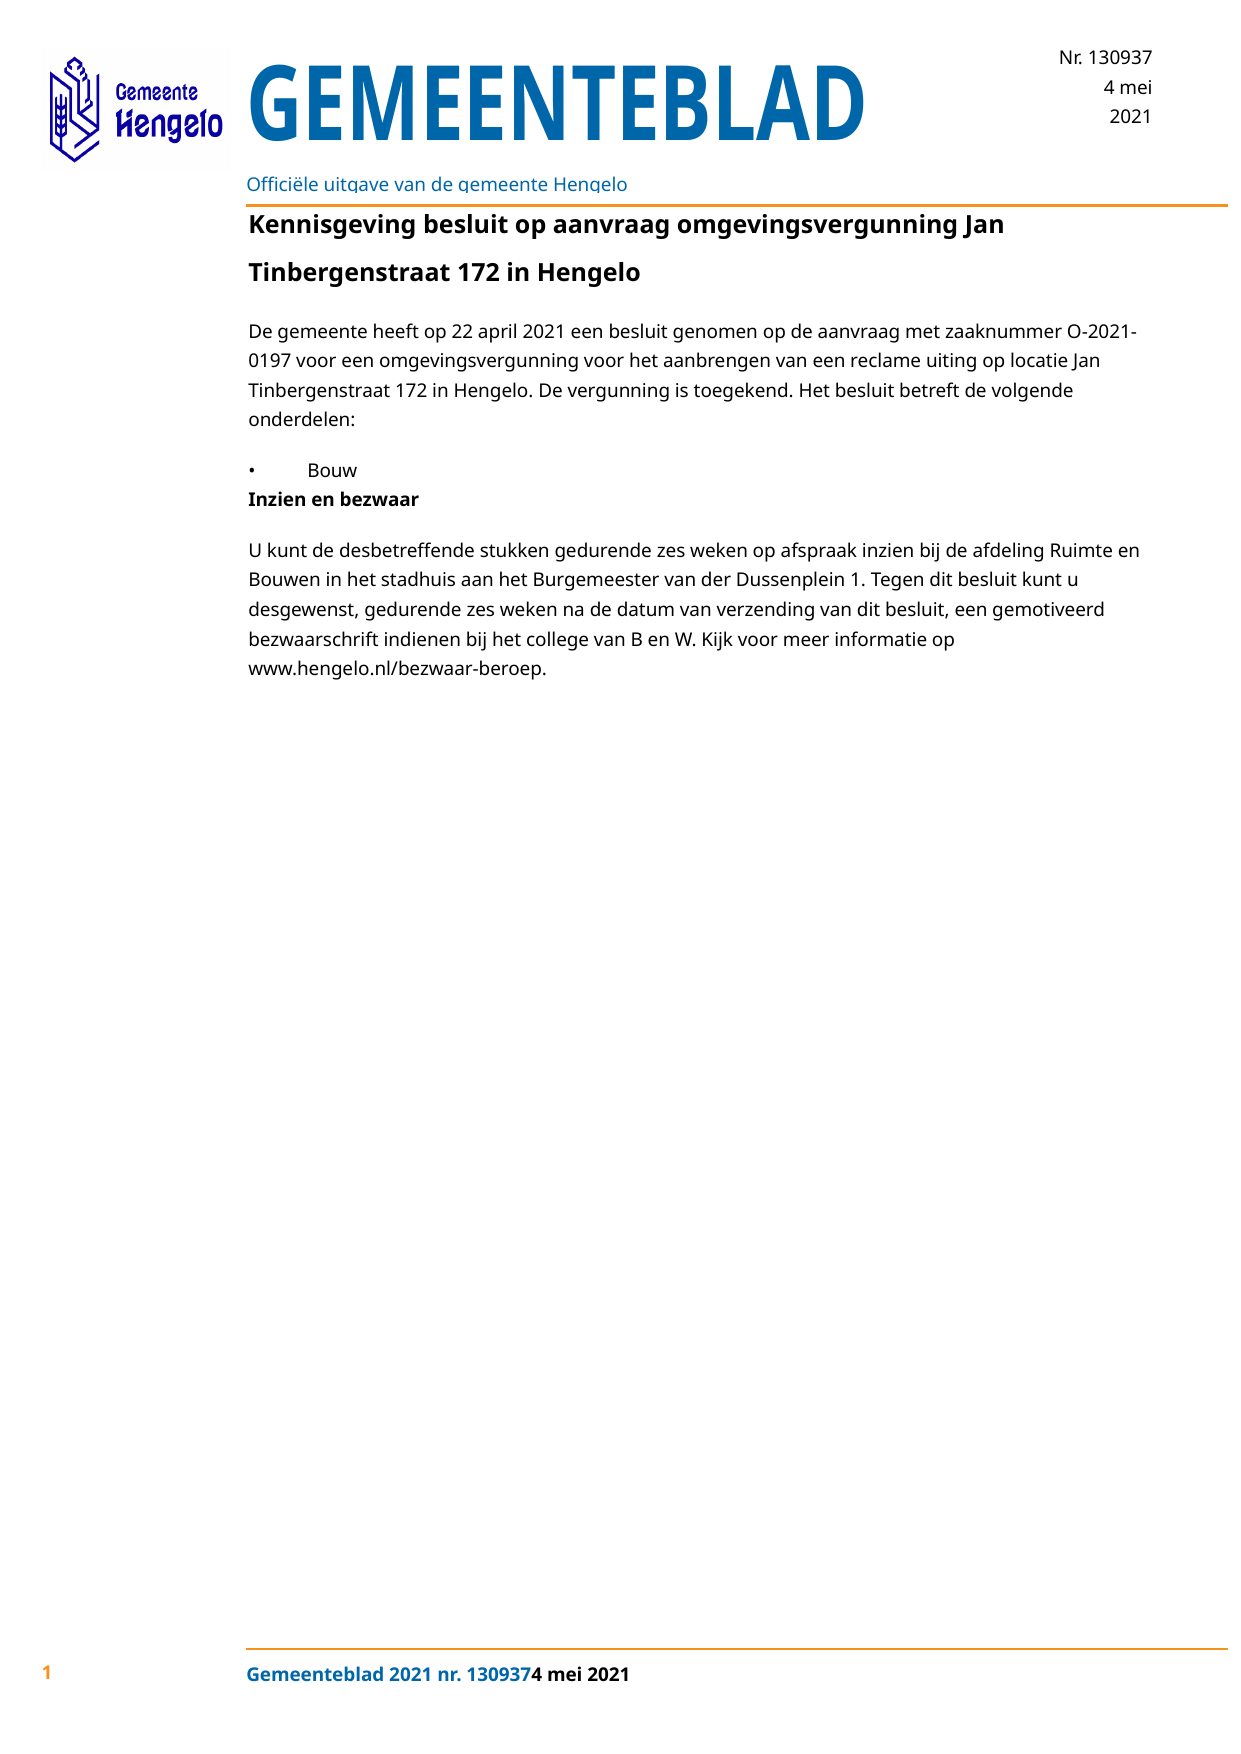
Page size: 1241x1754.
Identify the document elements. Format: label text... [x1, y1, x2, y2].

picture [41, 47, 231, 172]
text Inzien en bezwaar [248, 487, 1152, 512]
text Kennisgeving besluit op aanvraag omgevingsvergunning Jan Tinbergenstraat 172 in Hengelo [248, 207, 1152, 288]
list Bouw [248, 457, 1152, 483]
text U kunt de desbetreffende stukken gedurende zes weken op afspraak inzien bij de afdeling Ruimte en Bouwen in het stadhuis aan het Burgemeester van der Dussenplein 1. Tegen dit besluit kunt u desgewenst, gedurende zes weken na de datum van verzending van dit besluit, een gemotiveerd bezwaarschrift indienen bij het college van B en W. Kijk voor meer informatie op www.hengelo.nl/bezwaar-beroep. [248, 537, 1152, 681]
text De gemeente heeft op 22 april 2021 een besluit genomen op de aanvraag met zaaknummer O-2021-0197 voor een omgevingsvergunning voor het aanbrengen van een reclame uiting op locatie Jan Tinbergenstraat 172 in Hengelo. De vergunning is toegekend. Het besluit betreft de volgende onderdelen: [248, 318, 1152, 432]
